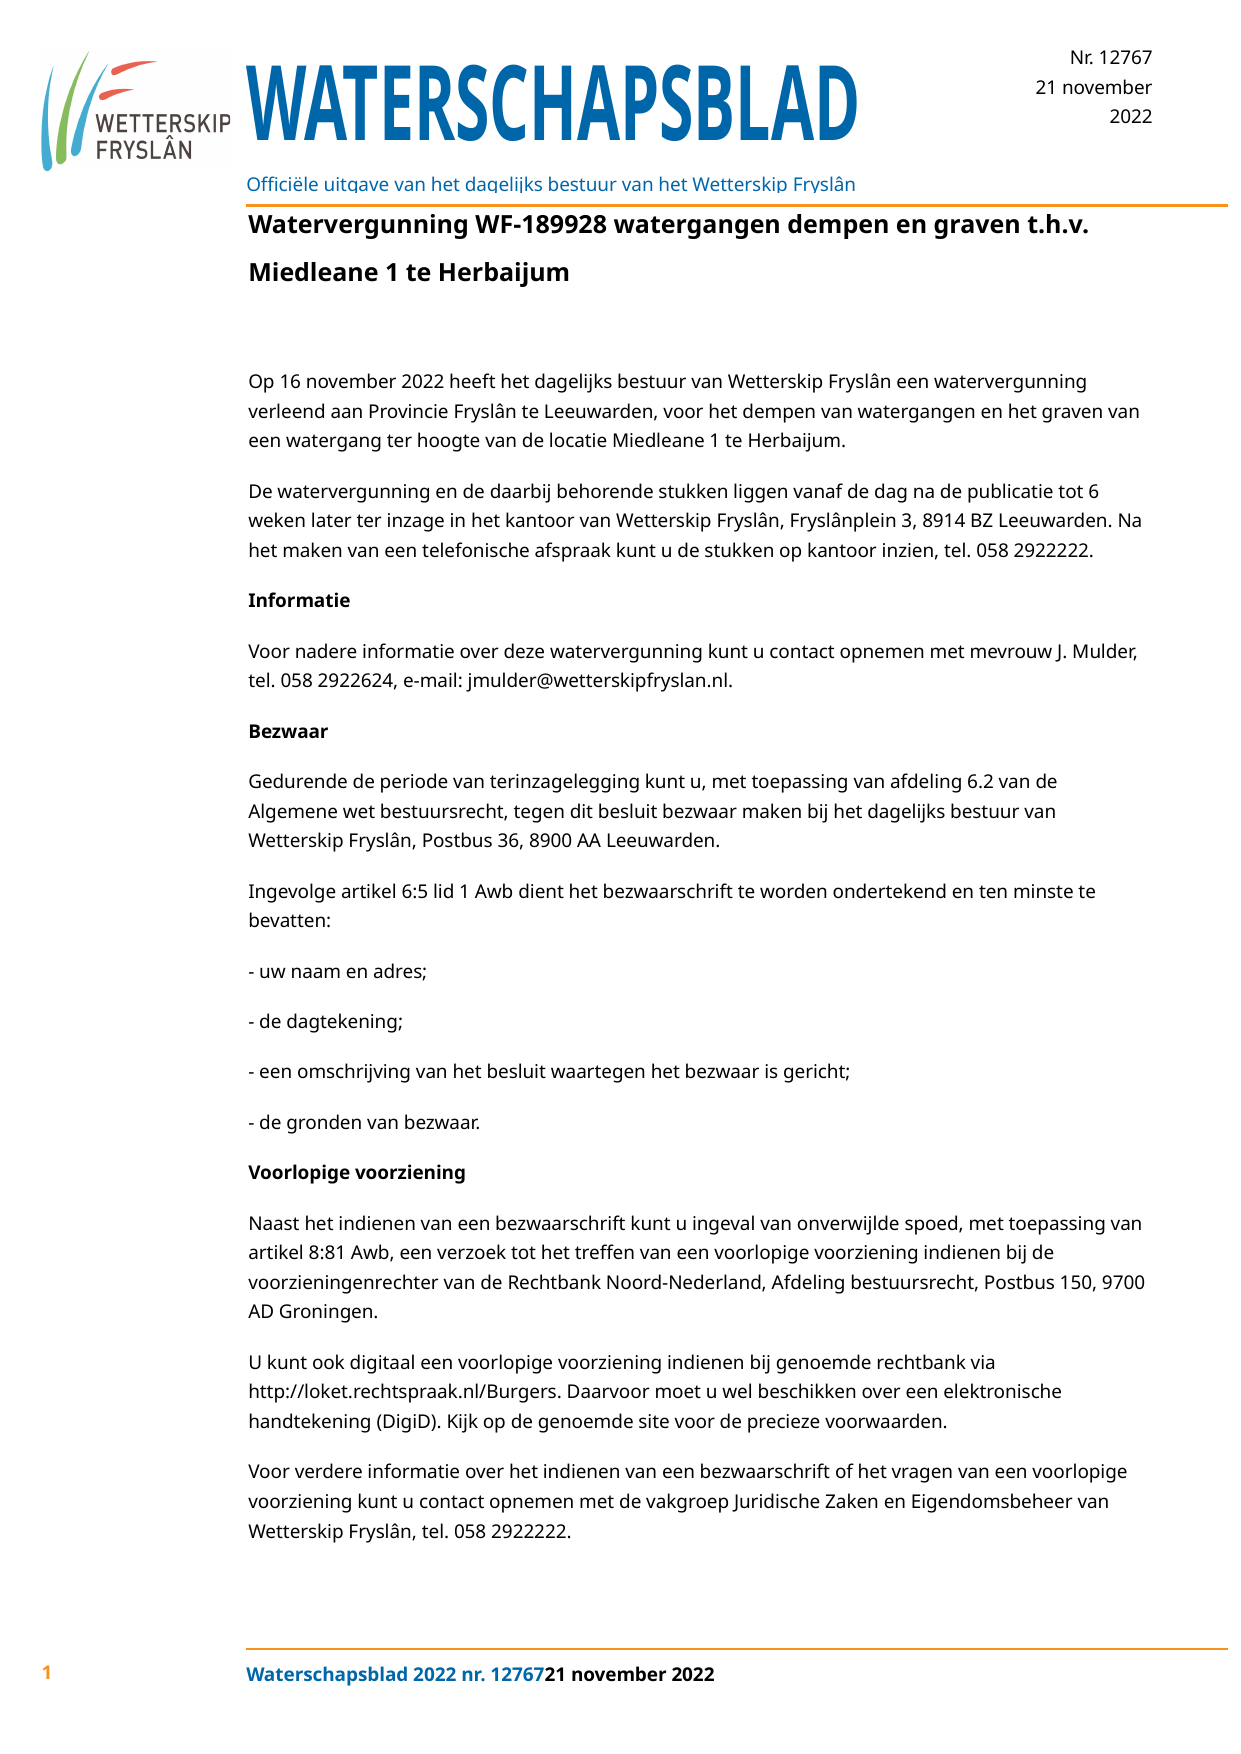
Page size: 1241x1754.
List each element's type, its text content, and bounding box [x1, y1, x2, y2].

text Informatie [248, 587, 1152, 613]
text Naast het indienen van een bezwaarschrift kunt u ingeval van onverwijlde spoed, met toepassing van artikel 8:81 Awb, een verzoek tot het treffen van een voorlopige voorziening indienen bij de voorzieningenrechter van de Rechtbank Noord-Nederland, Afdeling bestuursrecht, Postbus 150, 9700 AD Groningen. [248, 1210, 1152, 1324]
text Voor verdere informatie over het indienen van een bezwaarschrift of het vragen van een voorlopige voorziening kunt u contact opnemen met de vakgroep Juridische Zaken en Eigendomsbeheer van Wetterskip Fryslân, tel. 058 2922222. [248, 1459, 1152, 1544]
text - de gronden van bezwaar. [248, 1109, 1152, 1135]
text Watervergunning WF-189928 watergangen dempen en graven t.h.v. Miedleane 1 te Herbaijum [248, 207, 1152, 288]
text - de dagtekening; [248, 1008, 1152, 1034]
text U kunt ook digitaal een voorlopige voorziening indienen bij genoemde rechtbank via http://loket.rechtspraak.nl/Burgers. Daarvoor moet u wel beschikken over een elektronische handtekening (DigiD). Kijk op de genoemde site voor de precieze voorwaarden. [248, 1349, 1152, 1434]
text Ingevolge artikel 6:5 lid 1 Awb dient het bezwaarschrift te worden ondertekend en ten minste te bevatten: [248, 878, 1152, 933]
text - een omschrijving van het besluit waartegen het bezwaar is gericht; [248, 1059, 1152, 1084]
text De watervergunning en de daarbij behorende stukken liggen vanaf de dag na de publicatie tot 6 weken later ter inzage in het kantoor van Wetterskip Fryslân, Fryslânplein 3, 8914 BZ Leeuwarden. Na het maken van een telefonische afspraak kunt u de stukken op kantoor inzien, tel. 058 2922222. [248, 478, 1152, 563]
text Op 16 november 2022 heeft het dagelijks bestuur van Wetterskip Fryslân een watervergunning verleend aan Provincie Fryslân te Leeuwarden, voor het dempen van watergangen en het graven van een watergang ter hoogte van de locatie Miedleane 1 te Herbaijum. [248, 368, 1152, 453]
text Gedurende de periode van terinzagelegging kunt u, met toepassing van afdeling 6.2 van de Algemene wet bestuursrecht, tegen dit besluit bezwaar maken bij het dagelijks bestuur van Wetterskip Fryslân, Postbus 36, 8900 AA Leeuwarden. [248, 768, 1152, 853]
text Voorlopige voorziening [248, 1159, 1152, 1185]
text - uw naam en adres; [248, 958, 1152, 984]
picture [41, 47, 231, 172]
text Bezwaar [248, 718, 1152, 744]
text Voor nadere informatie over deze watervergunning kunt u contact opnemen met mevrouw J. Mulder, tel. 058 2922624, e-mail: jmulder@wetterskipfryslan.nl. [248, 638, 1152, 693]
